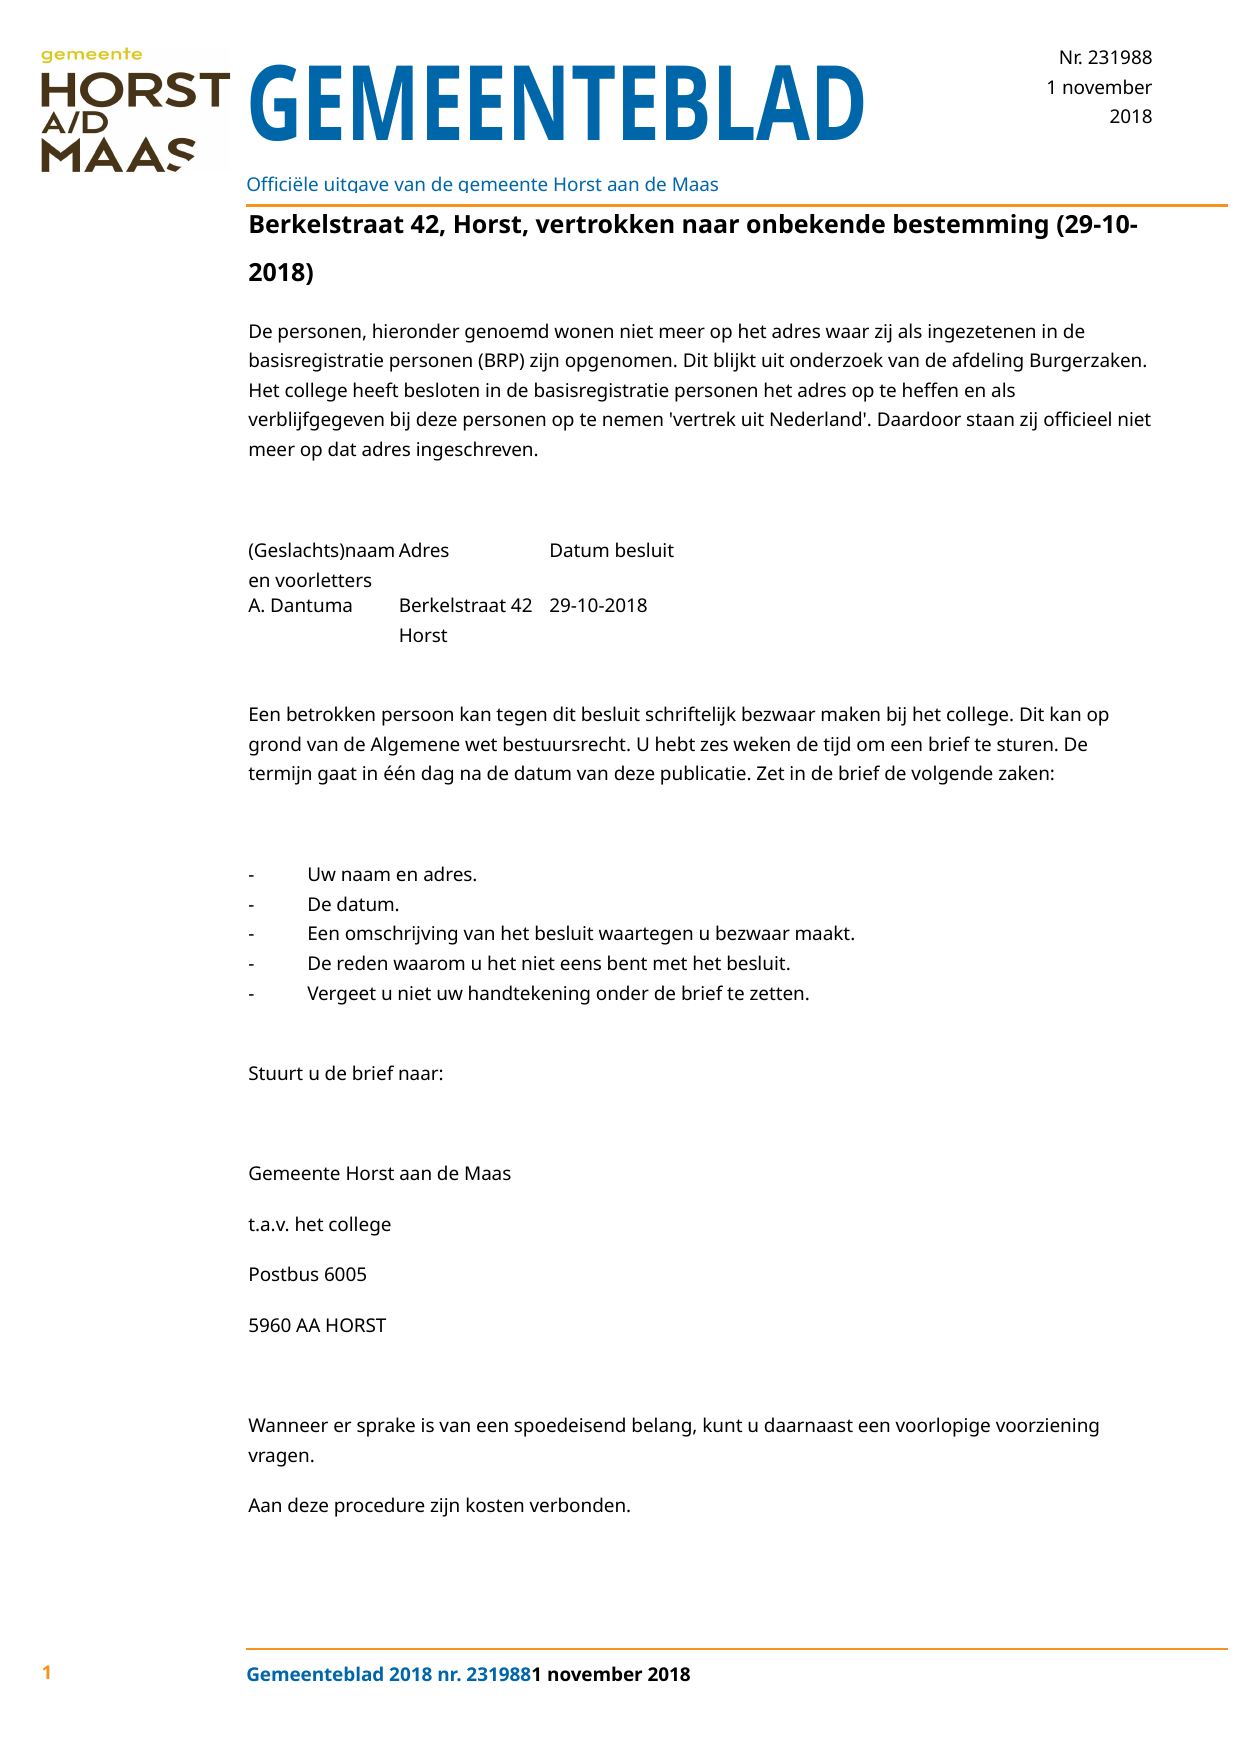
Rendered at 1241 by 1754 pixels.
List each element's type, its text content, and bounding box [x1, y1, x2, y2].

table_header Adres [399, 537, 549, 592]
picture [41, 47, 231, 172]
table_cell A. Dantuma [248, 593, 398, 648]
text Aan deze procedure zijn kosten verbonden. [248, 1493, 1152, 1518]
list De datum. [248, 891, 1152, 917]
list De reden waarom u het niet eens bent met het besluit. [248, 950, 1152, 976]
list Vergeet u niet uw handtekening onder de brief te zetten. [248, 980, 1152, 1006]
text Postbus 6005 [248, 1261, 1152, 1287]
table_cell 29-10-2018 [549, 593, 700, 648]
table_cell Berkelstraat 42 Horst [399, 593, 549, 648]
table_header Datum besluit [549, 537, 700, 592]
list Uw naam en adres. [248, 861, 1152, 887]
table_header (Geslachts)naam en voorletters [248, 537, 398, 592]
text Wanneer er sprake is van een spoedeisend belang, kunt u daarnaast een voorlopige voorziening vragen. [248, 1413, 1152, 1468]
text Berkelstraat 42, Horst, vertrokken naar onbekende bestemming (29-10-2018) [248, 207, 1152, 288]
text Stuurt u de brief naar: [248, 1060, 1152, 1086]
list Een omschrijving van het besluit waartegen u bezwaar maakt. [248, 921, 1152, 946]
text De personen, hieronder genoemd wonen niet meer op het adres waar zij als ingezetenen in de basisregistratie personen (BRP) zijn opgenomen. Dit blijkt uit onderzoek van de afdeling Burgerzaken. Het college heeft besloten in de basisregistratie personen het adres op te heffen en als verblijfgegeven bij deze personen op te nemen 'vertrek uit Nederland'. Daardoor staan zij officieel niet meer op dat adres ingeschreven. [248, 318, 1152, 462]
text Een betrokken persoon kan tegen dit besluit schriftelijk bezwaar maken bij het college. Dit kan op grond van de Algemene wet bestuursrecht. U hebt zes weken de tijd om een brief te sturen. De termijn gaat in één dag na de datum van deze publicatie. Zet in de brief de volgende zaken: [248, 701, 1152, 786]
text 5960 AA HORST [248, 1312, 1152, 1338]
text Gemeente Horst aan de Maas [248, 1161, 1152, 1186]
text t.a.v. het college [248, 1211, 1152, 1237]
